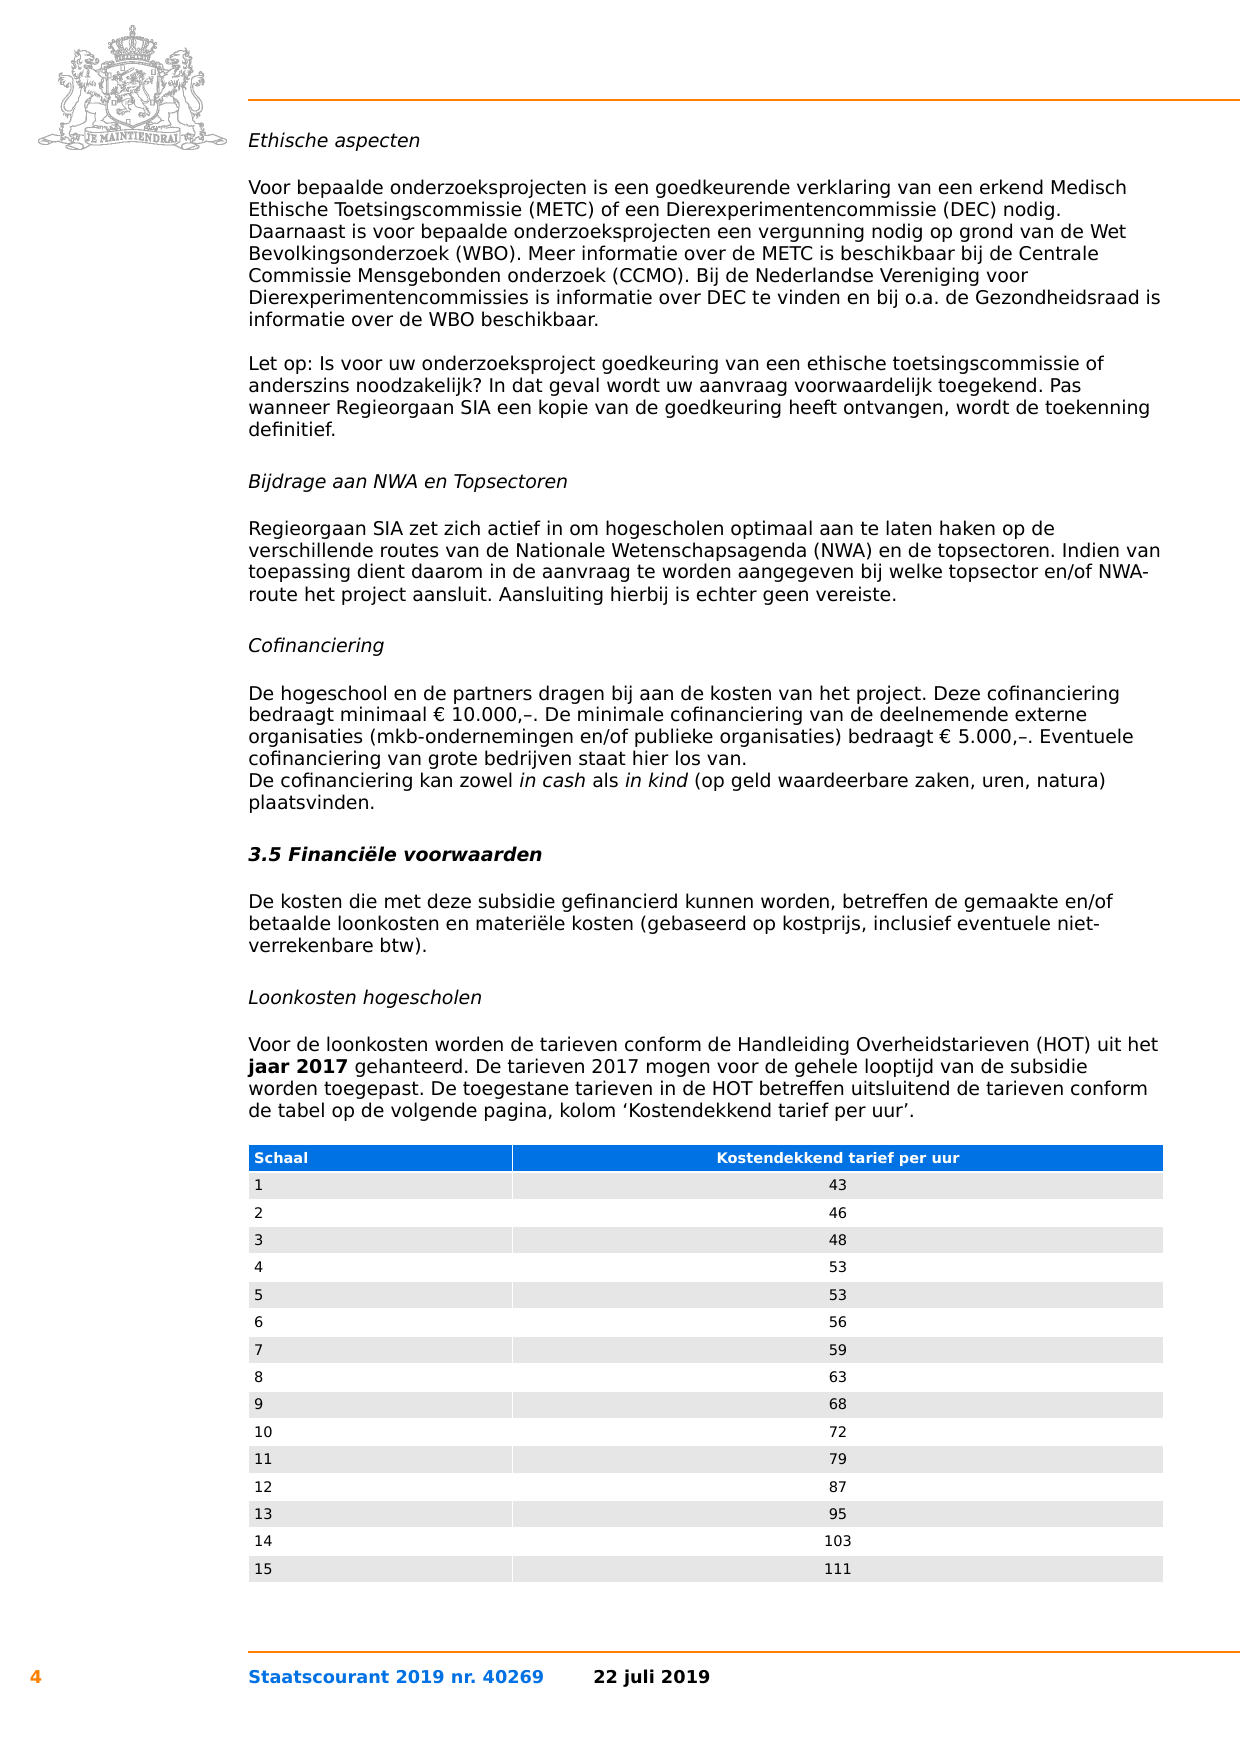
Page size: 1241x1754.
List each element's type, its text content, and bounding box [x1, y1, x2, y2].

table_cell 59 [513, 1337, 1163, 1363]
table_cell 46 [513, 1200, 1163, 1226]
text De kosten die met deze subsidie gefinancierd kunnen worden, betreffen de gemaakte en/of betaalde loonkosten en materiële kosten (gebaseerd op kostprijs, inclusief eventuele niet-verrekenbare btw). [248, 891, 1163, 957]
table_cell 11 [249, 1446, 512, 1473]
table_cell 9 [249, 1392, 512, 1418]
table_cell 15 [249, 1556, 512, 1582]
table_cell 8 [249, 1364, 512, 1391]
table_cell 72 [513, 1419, 1163, 1445]
table_cell 48 [513, 1227, 1163, 1253]
table_cell 95 [513, 1501, 1163, 1527]
table_cell 53 [513, 1282, 1163, 1308]
table_header Schaal [249, 1145, 512, 1171]
table_cell 56 [513, 1309, 1163, 1336]
table_cell 63 [513, 1364, 1163, 1391]
subtitle Cofinanciering [248, 635, 1163, 657]
table_cell 13 [249, 1501, 512, 1527]
subtitle Ethische aspecten [248, 130, 1163, 152]
text Regieorgaan SIA zet zich actief in om hogescholen optimaal aan te laten haken op de verschillende routes van de Nationale Wetenschapsagenda (NWA) en de topsectoren. Indien van toepassing dient daarom in de aanvraag te worden aangegeven bij welke topsector en/of NWA-route het project aansluit. Aansluiting hierbij is echter geen vereiste. [248, 517, 1163, 605]
table_cell 3 [249, 1227, 512, 1253]
table_cell 14 [249, 1529, 512, 1555]
text Voor bepaalde onderzoeksprojecten is een goedkeurende verklaring van een erkend Medisch Ethische Toetsingscommissie (METC) of een Dierexperimentencommissie (DEC) nodig. Daarnaast is voor bepaalde onderzoeksprojecten een vergunning nodig op grond van de Wet Bevolkingsonderzoek (WBO). Meer informatie over de METC is beschikbaar bij de Centrale Commissie Mensgebonden onderzoek (CCMO). Bij de Nederlandse Vereniging voor Dierexperimentencommissies is informatie over DEC te vinden en bij o.a. de Gezondheidsraad is informatie over de WBO beschikbaar. [248, 177, 1163, 331]
text De hogeschool en de partners dragen bij aan de kosten van het project. Deze cofinanciering bedraagt minimaal € 10.000,–. De minimale cofinanciering van de deelnemende externe organisaties (mkb-ondernemingen en/of publieke organisaties) bedraagt € 5.000,–. Eventuele cofinanciering van grote bedrijven staat hier los van. [248, 682, 1163, 770]
table_cell 53 [513, 1255, 1163, 1281]
table_cell 6 [249, 1309, 512, 1336]
table_cell 5 [249, 1282, 512, 1308]
table_header Kostendekkend tarief per uur [513, 1145, 1163, 1171]
text Voor de loonkosten worden de tarieven conform de Handleiding Overheidstarieven (HOT) uit het jaar 2017 gehanteerd. De tarieven 2017 mogen voor de gehele looptijd van de subsidie worden toegepast. De toegestane tarieven in de HOT betreffen uitsluitend de tarieven conform de tabel op de volgende pagina, kolom ‘Kostendekkend tarief per uur’. [248, 1034, 1163, 1122]
subtitle 3.5 Financiële voorwaarden [248, 844, 1163, 866]
table_cell 111 [513, 1556, 1163, 1582]
subtitle Bijdrage aan NWA en Topsectoren [248, 471, 1163, 492]
text Let op: Is voor uw onderzoeksproject goedkeuring van een ethische toetsingscommissie of anderszins noodzakelijk? In dat geval wordt uw aanvraag voorwaardelijk toegekend. Pas wanneer Regieorgaan SIA een kopie van de goedkeuring heeft ontvangen, wordt de toekenning definitief. [248, 353, 1163, 441]
table_cell 103 [513, 1529, 1163, 1555]
subtitle Loonkosten hogescholen [248, 987, 1163, 1009]
table_cell 68 [513, 1392, 1163, 1418]
table_cell 79 [513, 1446, 1163, 1473]
picture [38, 25, 227, 150]
table_cell 10 [249, 1419, 512, 1445]
table_cell 43 [513, 1173, 1163, 1199]
table_cell 1 [249, 1173, 512, 1199]
table_cell 2 [249, 1200, 512, 1226]
table_cell 12 [249, 1474, 512, 1500]
text De cofinanciering kan zowel in cash als in kind (op geld waardeerbare zaken, uren, natura) plaatsvinden. [248, 770, 1163, 814]
table_cell 87 [513, 1474, 1163, 1500]
table_cell 4 [249, 1255, 512, 1281]
table_cell 7 [249, 1337, 512, 1363]
